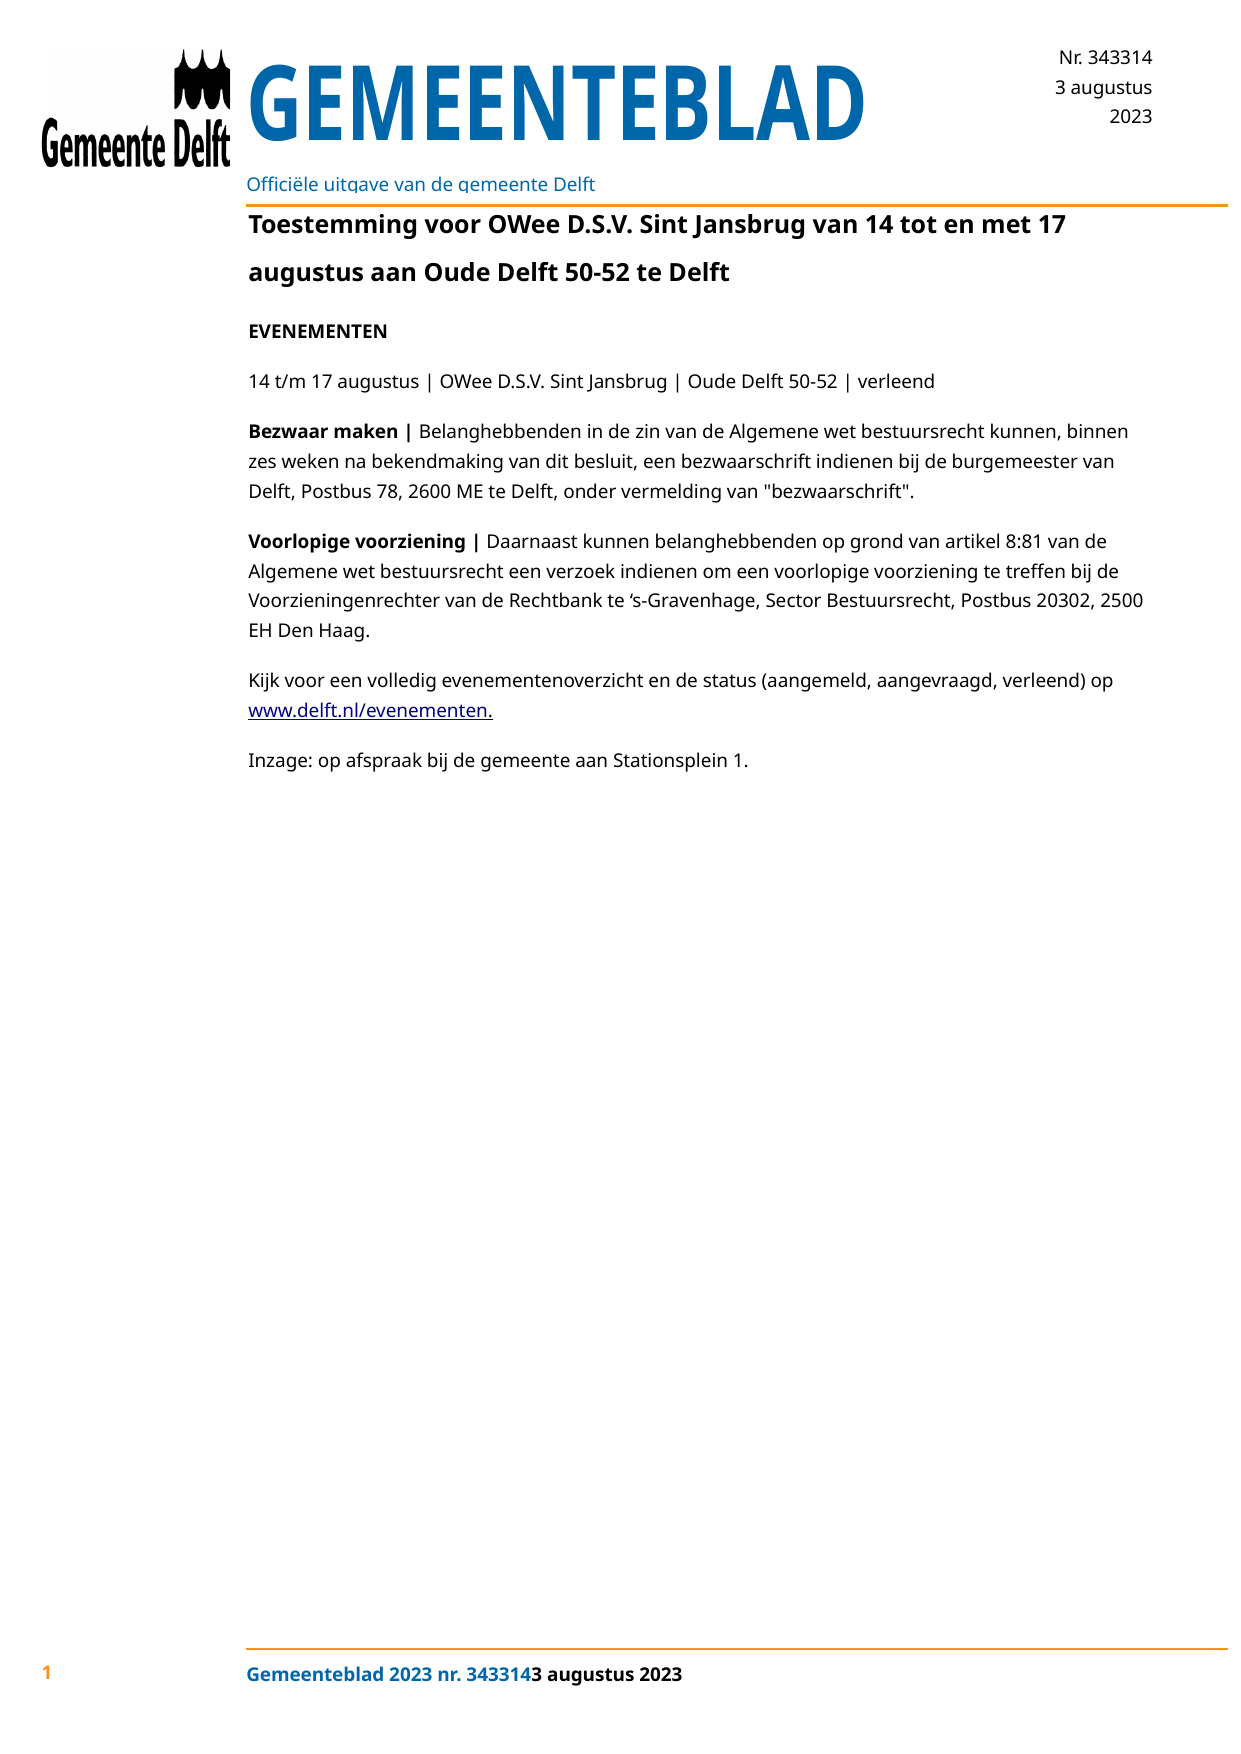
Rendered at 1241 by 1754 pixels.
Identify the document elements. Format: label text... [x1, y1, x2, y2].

picture [41, 47, 231, 172]
text Inzage: op afspraak bij de gemeente aan Stationsplein 1. [248, 747, 1152, 773]
text Toestemming voor OWee D.S.V. Sint Jansbrug van 14 tot en met 17 augustus aan Oude Delft 50-52 te Delft [248, 207, 1152, 288]
text Bezwaar maken | Belanghebbenden in de zin van de Algemene wet bestuursrecht kunnen, binnen zes weken na bekendmaking van dit besluit, een bezwaarschrift indienen bij de burgemeester van Delft, Postbus 78, 2600 ME te Delft, onder vermelding van "bezwaarschrift". [248, 419, 1152, 504]
text Kijk voor een volledig evenementenoverzicht en de status (aangemeld, aangevraagd, verleend) op www.delft.nl/evenementen. [248, 667, 1152, 723]
text EVENEMENTEN [248, 318, 1152, 344]
text 14 t/m 17 augustus | OWee D.S.V. Sint Jansbrug | Oude Delft 50-52 | verleend [248, 368, 1152, 394]
text Voorlopige voorziening | Daarnaast kunnen belanghebbenden op grond van artikel 8:81 van de Algemene wet bestuursrecht een verzoek indienen om een voorlopige voorziening te treffen bij de Voorzieningenrechter van de Rechtbank te ‘s-Gravenhage, Sector Bestuursrecht, Postbus 20302, 2500 EH Den Haag. [248, 528, 1152, 643]
